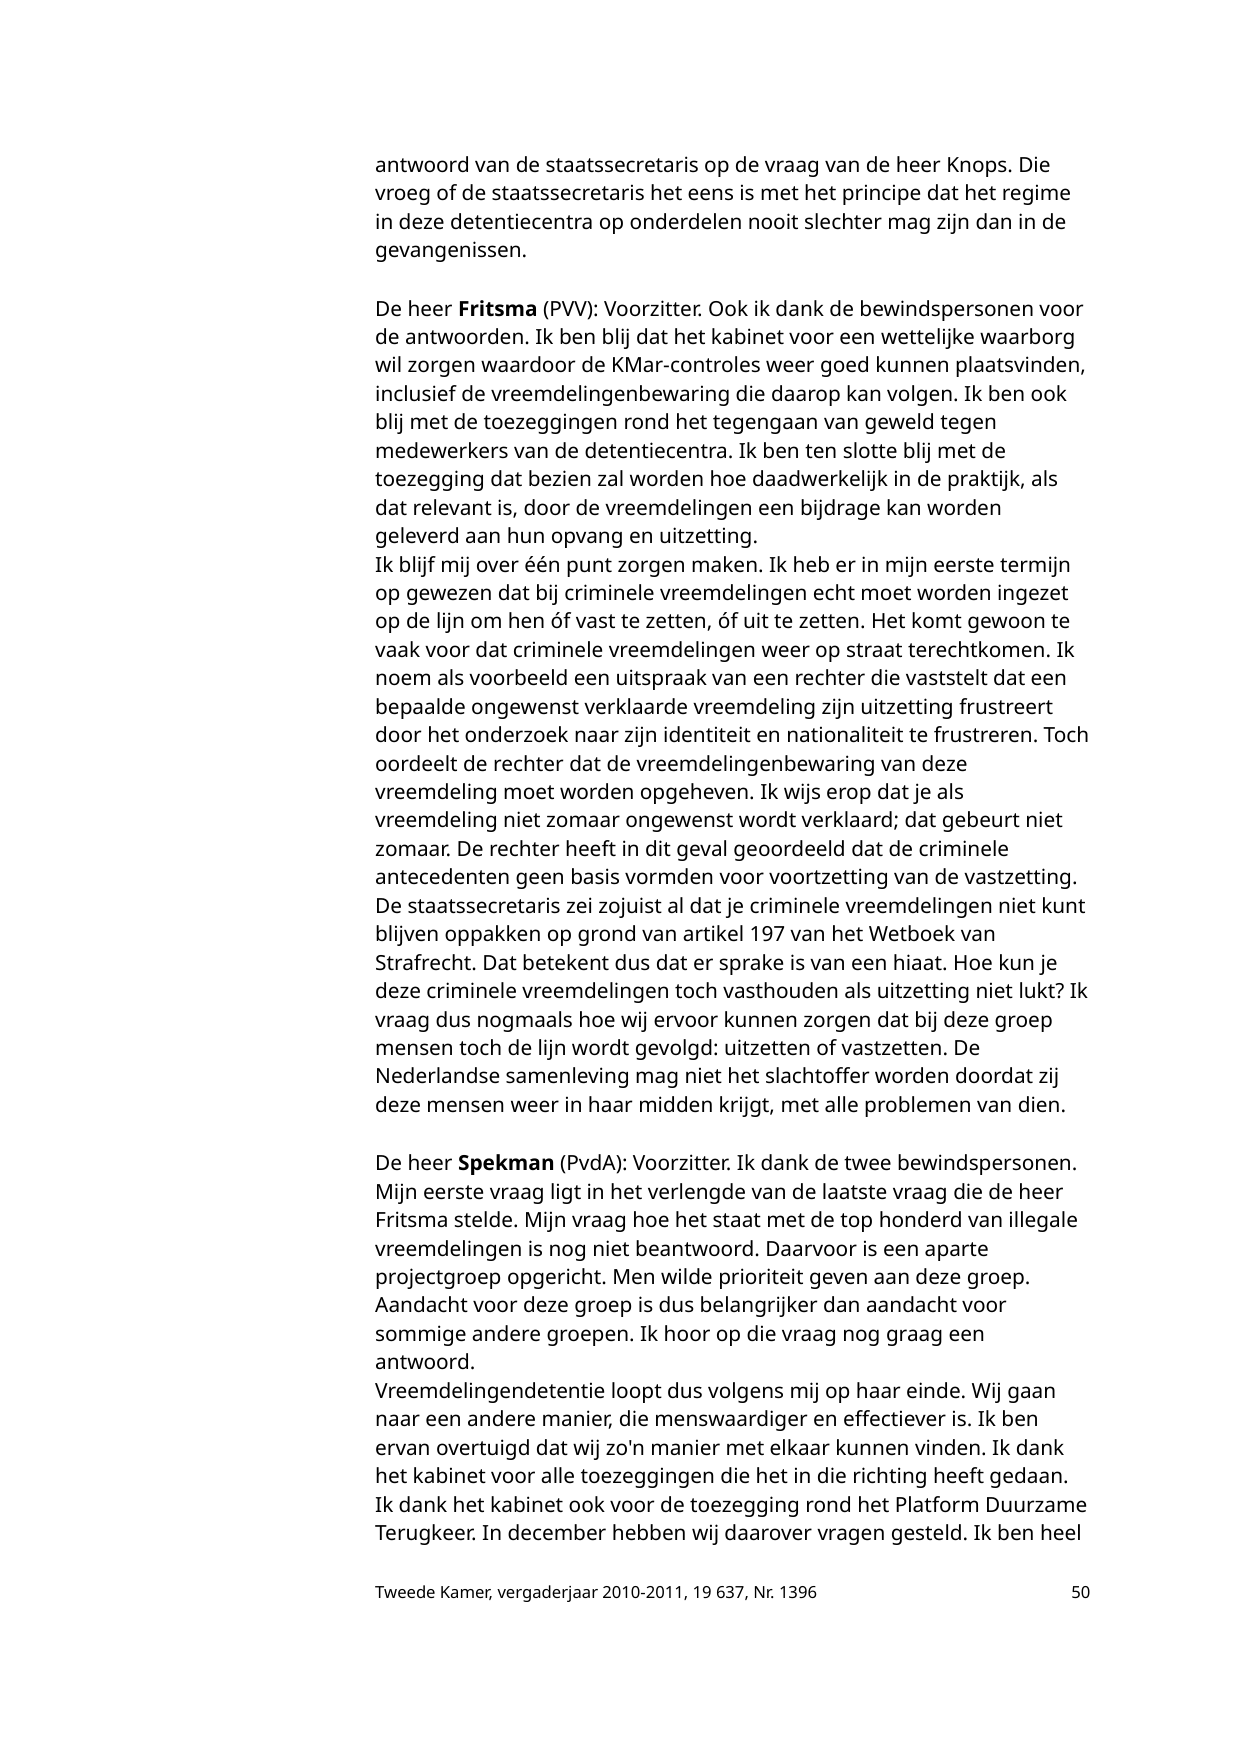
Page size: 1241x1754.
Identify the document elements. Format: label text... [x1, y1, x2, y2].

text Ik dank het kabinet ook voor de toezegging rond het Platform Duurzame Terugkeer. In december hebben wij daarover vragen gesteld. Ik ben heel [375, 1490, 1090, 1547]
text De heer Spekman (PvdA): Voorzitter. Ik dank de twee bewindspersonen. Mijn eerste vraag ligt in het verlengde van de laatste vraag die de heer Fritsma stelde. Mijn vraag hoe het staat met de top honderd van illegale vreemdelingen is nog niet beantwoord. Daarvoor is een aparte projectgroep opgericht. Men wilde prioriteit geven aan deze groep. Aandacht voor deze groep is dus belangrijker dan aandacht voor sommige andere groepen. Ik hoor op die vraag nog graag een antwoord. [375, 1148, 1090, 1376]
text Vreemdelingendetentie loopt dus volgens mij op haar einde. Wij gaan naar een andere manier, die menswaardiger en effectiever is. Ik ben ervan overtuigd dat wij zo'n manier met elkaar kunnen vinden. Ik dank het kabinet voor alle toezeggingen die het in die richting heeft gedaan. [375, 1376, 1090, 1490]
text De heer Fritsma (PVV): Voorzitter. Ook ik dank de bewindspersonen voor de antwoorden. Ik ben blij dat het kabinet voor een wettelijke waarborg wil zorgen waardoor de KMar-controles weer goed kunnen plaatsvinden, inclusief de vreemdelingenbewaring die daarop kan volgen. Ik ben ook blij met de toezeggingen rond het tegengaan van geweld tegen medewerkers van de detentiecentra. Ik ben ten slotte blij met de toezegging dat bezien zal worden hoe daadwerkelijk in de praktijk, als dat relevant is, door de vreemdelingen een bijdrage kan worden geleverd aan hun opvang en uitzetting. [375, 294, 1090, 550]
text antwoord van de staatssecretaris op de vraag van de heer Knops. Die vroeg of de staatssecretaris het eens is met het principe dat het regime in deze detentiecentra op onderdelen nooit slechter mag zijn dan in de gevangenissen. [375, 150, 1090, 264]
text Ik blijf mij over één punt zorgen maken. Ik heb er in mijn eerste termijn op gewezen dat bij criminele vreemdelingen echt moet worden ingezet op de lijn om hen óf vast te zetten, óf uit te zetten. Het komt gewoon te vaak voor dat criminele vreemdelingen weer op straat terechtkomen. Ik noem als voorbeeld een uitspraak van een rechter die vaststelt dat een bepaalde ongewenst verklaarde vreemdeling zijn uitzetting frustreert door het onderzoek naar zijn identiteit en nationaliteit te frustreren. Toch oordeelt de rechter dat de vreemdelingenbewaring van deze vreemdeling moet worden opgeheven. Ik wijs erop dat je als vreemdeling niet zomaar ongewenst wordt verklaard; dat gebeurt niet zomaar. De rechter heeft in dit geval geoordeeld dat de criminele antecedenten geen basis vormden voor voortzetting van de vastzetting. De staatssecretaris zei zojuist al dat je criminele vreemdelingen niet kunt blijven oppakken op grond van artikel 197 van het Wetboek van Strafrecht. Dat betekent dus dat er sprake is van een hiaat. Hoe kun je deze criminele vreemdelingen toch vasthouden als uitzetting niet lukt? Ik vraag dus nogmaals hoe wij ervoor kunnen zorgen dat bij deze groep mensen toch de lijn wordt gevolgd: uitzetten of vastzetten. De Nederlandse samenleving mag niet het slachtoffer worden doordat zij deze mensen weer in haar midden krijgt, met alle problemen van dien. [375, 550, 1090, 1118]
